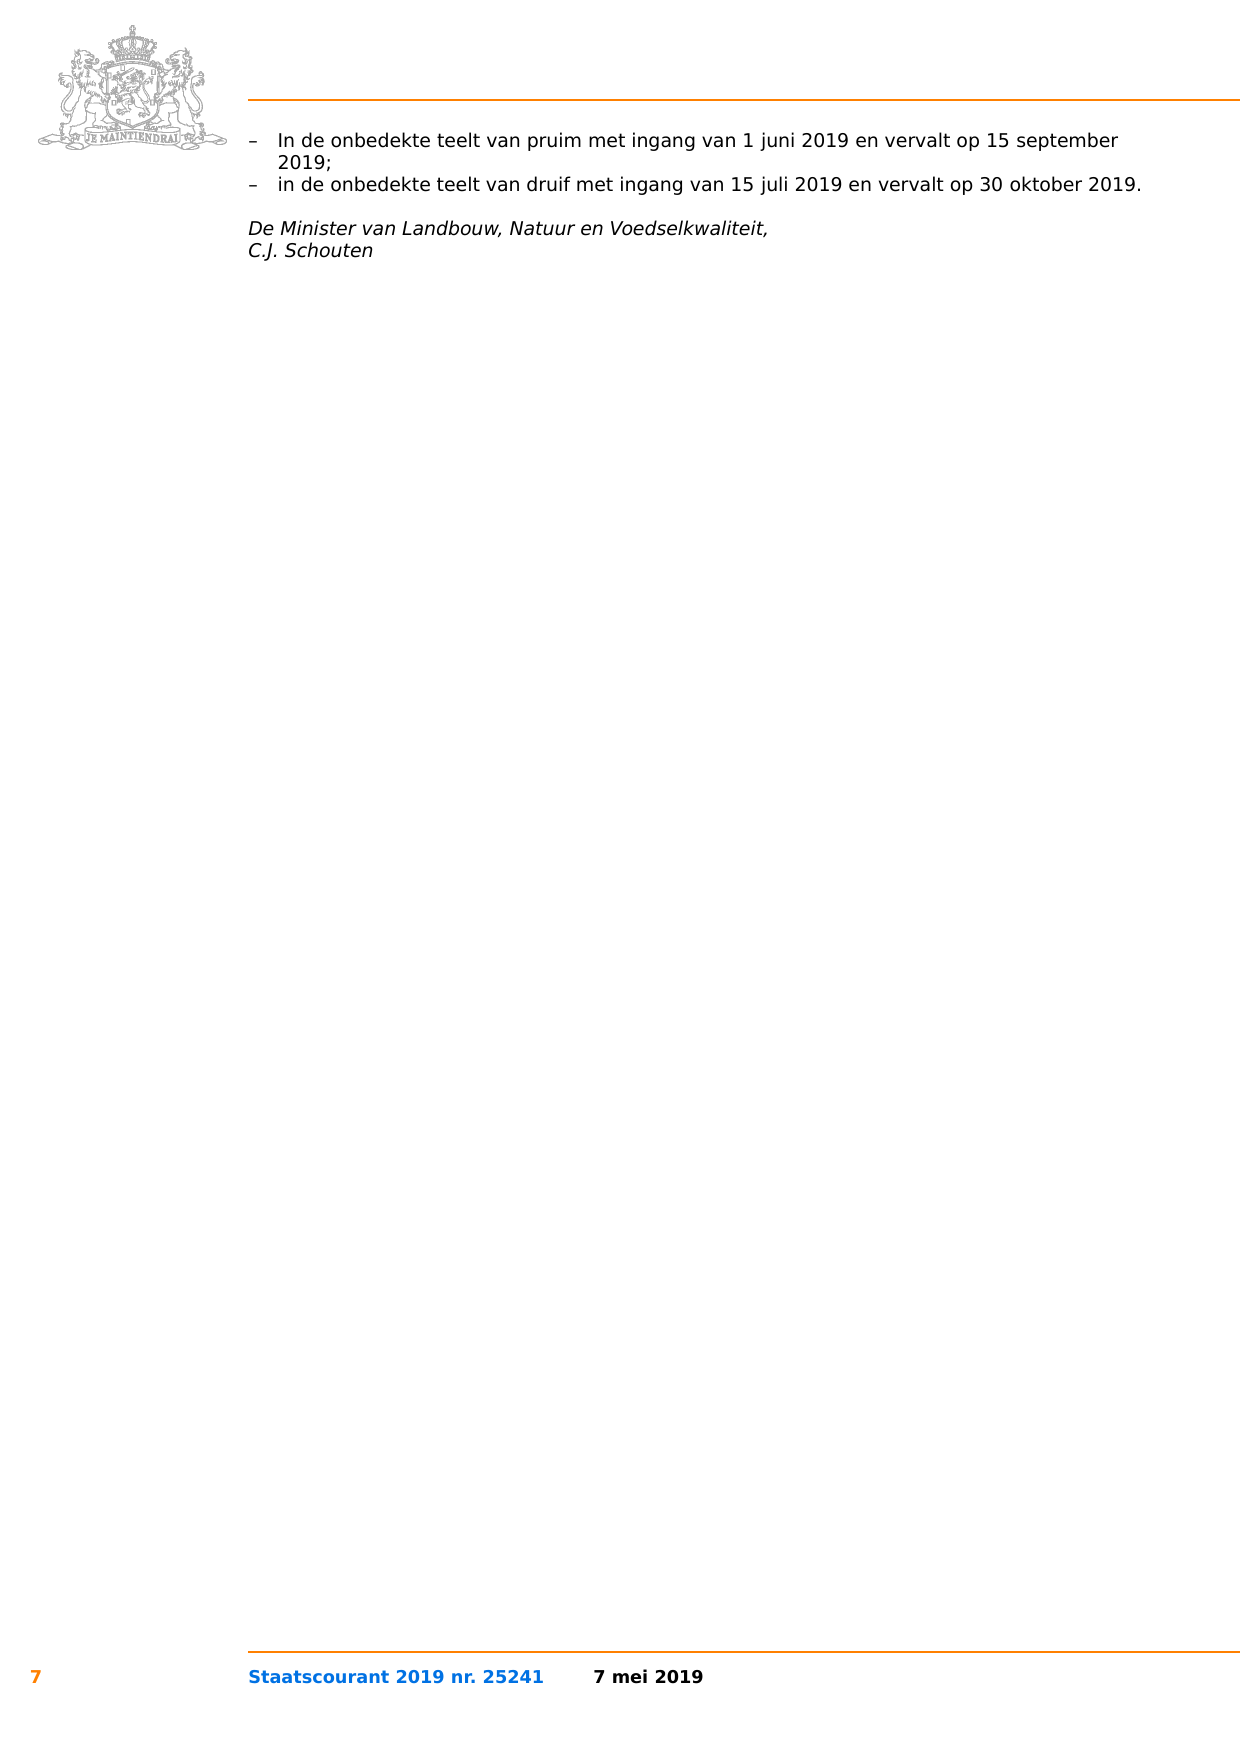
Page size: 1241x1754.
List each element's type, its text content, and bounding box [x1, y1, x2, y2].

text – In de onbedekte teelt van pruim met ingang van 1 juni 2019 en vervalt op 15 september 2019; [248, 130, 1163, 174]
picture [38, 25, 227, 150]
text – in de onbedekte teelt van druif met ingang van 15 juli 2019 en vervalt op 30 oktober 2019. [248, 174, 1163, 196]
text De Minister van Landbouw, Natuur en Voedselkwaliteit, C.J. Schouten [248, 218, 1163, 262]
